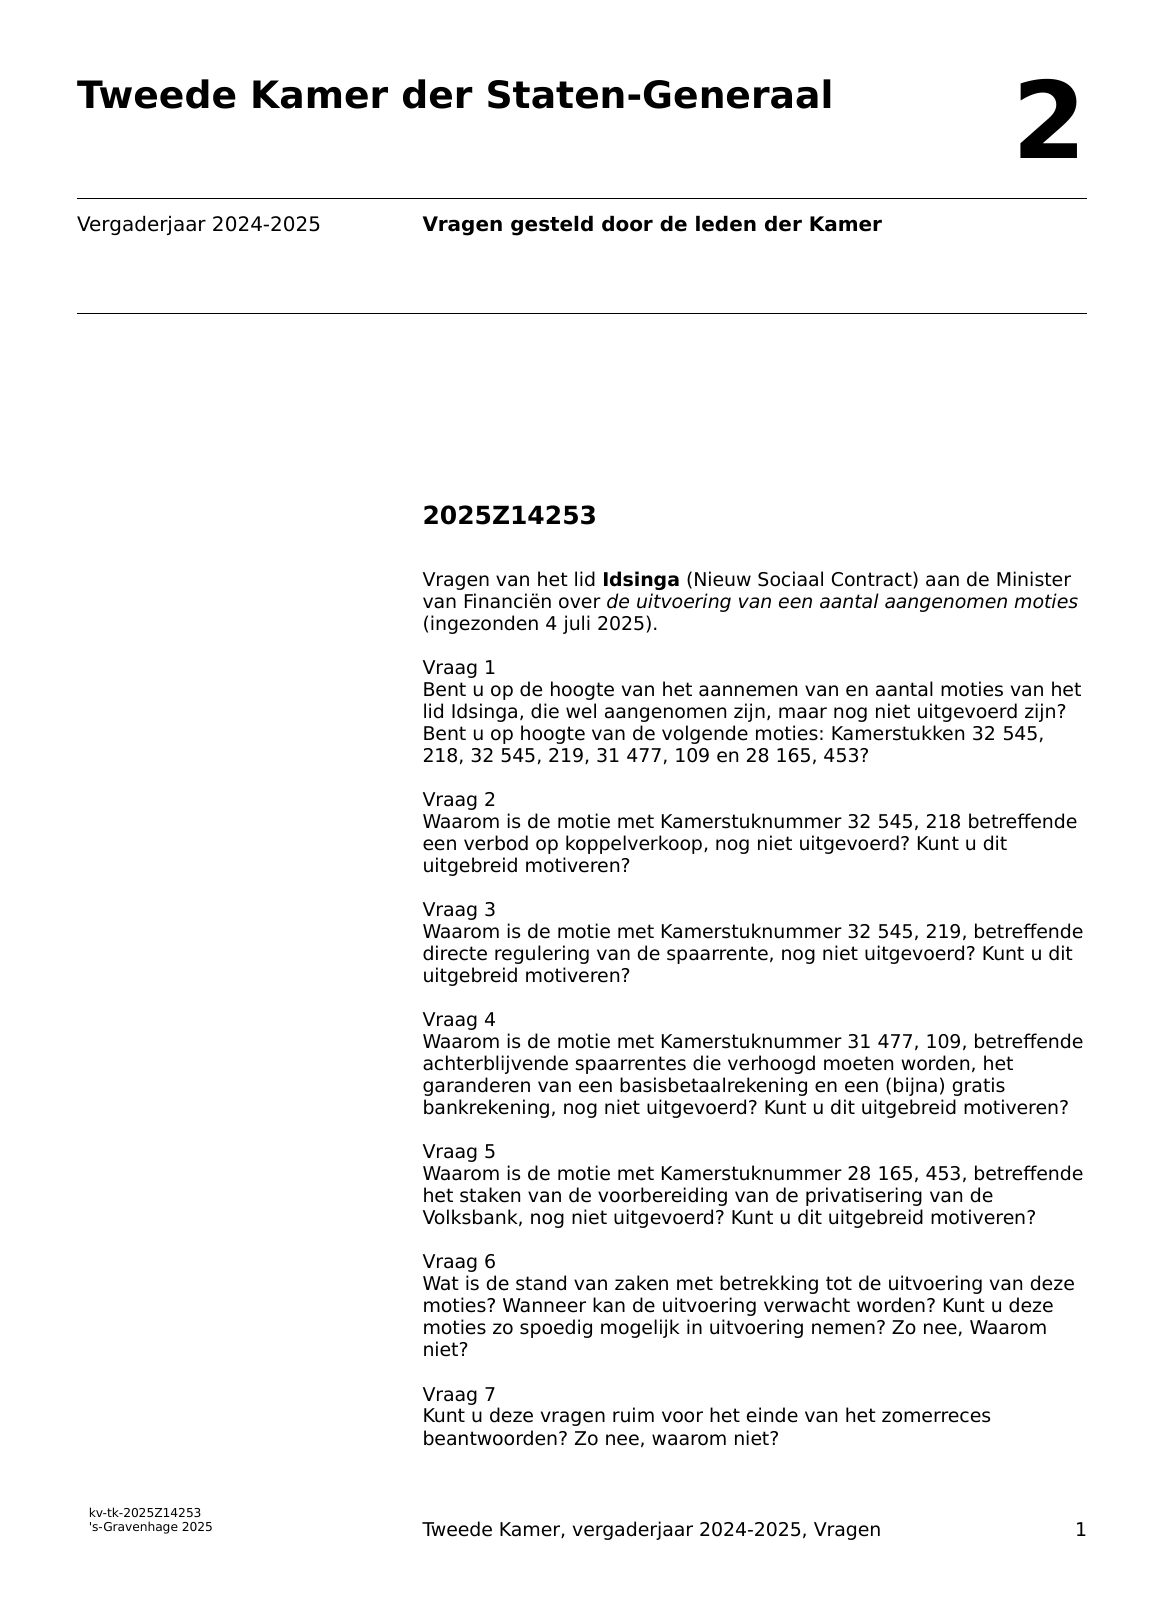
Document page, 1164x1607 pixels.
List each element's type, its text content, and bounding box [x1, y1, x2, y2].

text Vraag 3 [422, 899, 1087, 921]
text Vraag 6 [422, 1251, 1087, 1273]
table_cell Vergaderjaar 2024-2025 [77, 199, 422, 313]
text Kunt u deze vragen ruim voor het einde van het zomerreces beantwoorden? Zo nee, waarom niet? [422, 1405, 1087, 1449]
text Bent u op de hoogte van het aannemen van en aantal moties van het lid Idsinga, die wel aangenomen zijn, maar nog niet uitgevoerd zijn? Bent u op hoogte van de volgende moties: Kamerstukken 32 545, 218, 32 545, 219, 31 477, 109 en 28 165, 453? [422, 679, 1087, 767]
text kv-tk-2025Z14253 [88, 1506, 323, 1520]
text Waarom is de motie met Kamerstuknummer 32 545, 218 betreffende een verbod op koppelverkoop, nog niet uitgevoerd? Kunt u dit uitgebreid motiveren? [422, 811, 1087, 877]
text Wat is de stand van zaken met betrekking tot de uitvoering van deze moties? Wanneer kan de uitvoering verwacht worden? Kunt u deze moties zo spoedig mogelijk in uitvoering nemen? Zo nee, Waarom niet? [422, 1273, 1087, 1361]
text Vragen van het lid Idsinga (Nieuw Sociaal Contract) aan de Minister van Financiën over de uitvoering van een aantal aangenomen moties (ingezonden 4 juli 2025). [422, 569, 1087, 635]
text 's-Gravenhage 2025 [88, 1520, 323, 1534]
table_header Tweede Kamer der Staten-Generaal [77, 59, 886, 198]
text Waarom is de motie met Kamerstuknummer 31 477, 109, betreffende achterblijvende spaarrentes die verhoogd moeten worden, het garanderen van een basisbetaalrekening en een (bijna) gratis bankrekening, nog niet uitgevoerd? Kunt u dit uitgebreid motiveren? [422, 1031, 1087, 1119]
text Waarom is de motie met Kamerstuknummer 32 545, 219, betreffende directe regulering van de spaarrente, nog niet uitgevoerd? Kunt u dit uitgebreid motiveren? [422, 921, 1087, 987]
text Vraag 2 [422, 789, 1087, 811]
text Vraag 4 [422, 1009, 1087, 1031]
text Vraag 7 [422, 1383, 1087, 1405]
table_cell Vragen gesteld door de leden der Kamer [422, 199, 1087, 313]
table_header 2 [886, 59, 1087, 198]
text Vraag 5 [422, 1141, 1087, 1163]
text 2025Z14253 [422, 501, 1087, 531]
text Waarom is de motie met Kamerstuknummer 28 165, 453, betreffende het staken van de voorbereiding van de privatisering van de Volksbank, nog niet uitgevoerd? Kunt u dit uitgebreid motiveren? [422, 1163, 1087, 1229]
text Vraag 1 [422, 657, 1087, 679]
